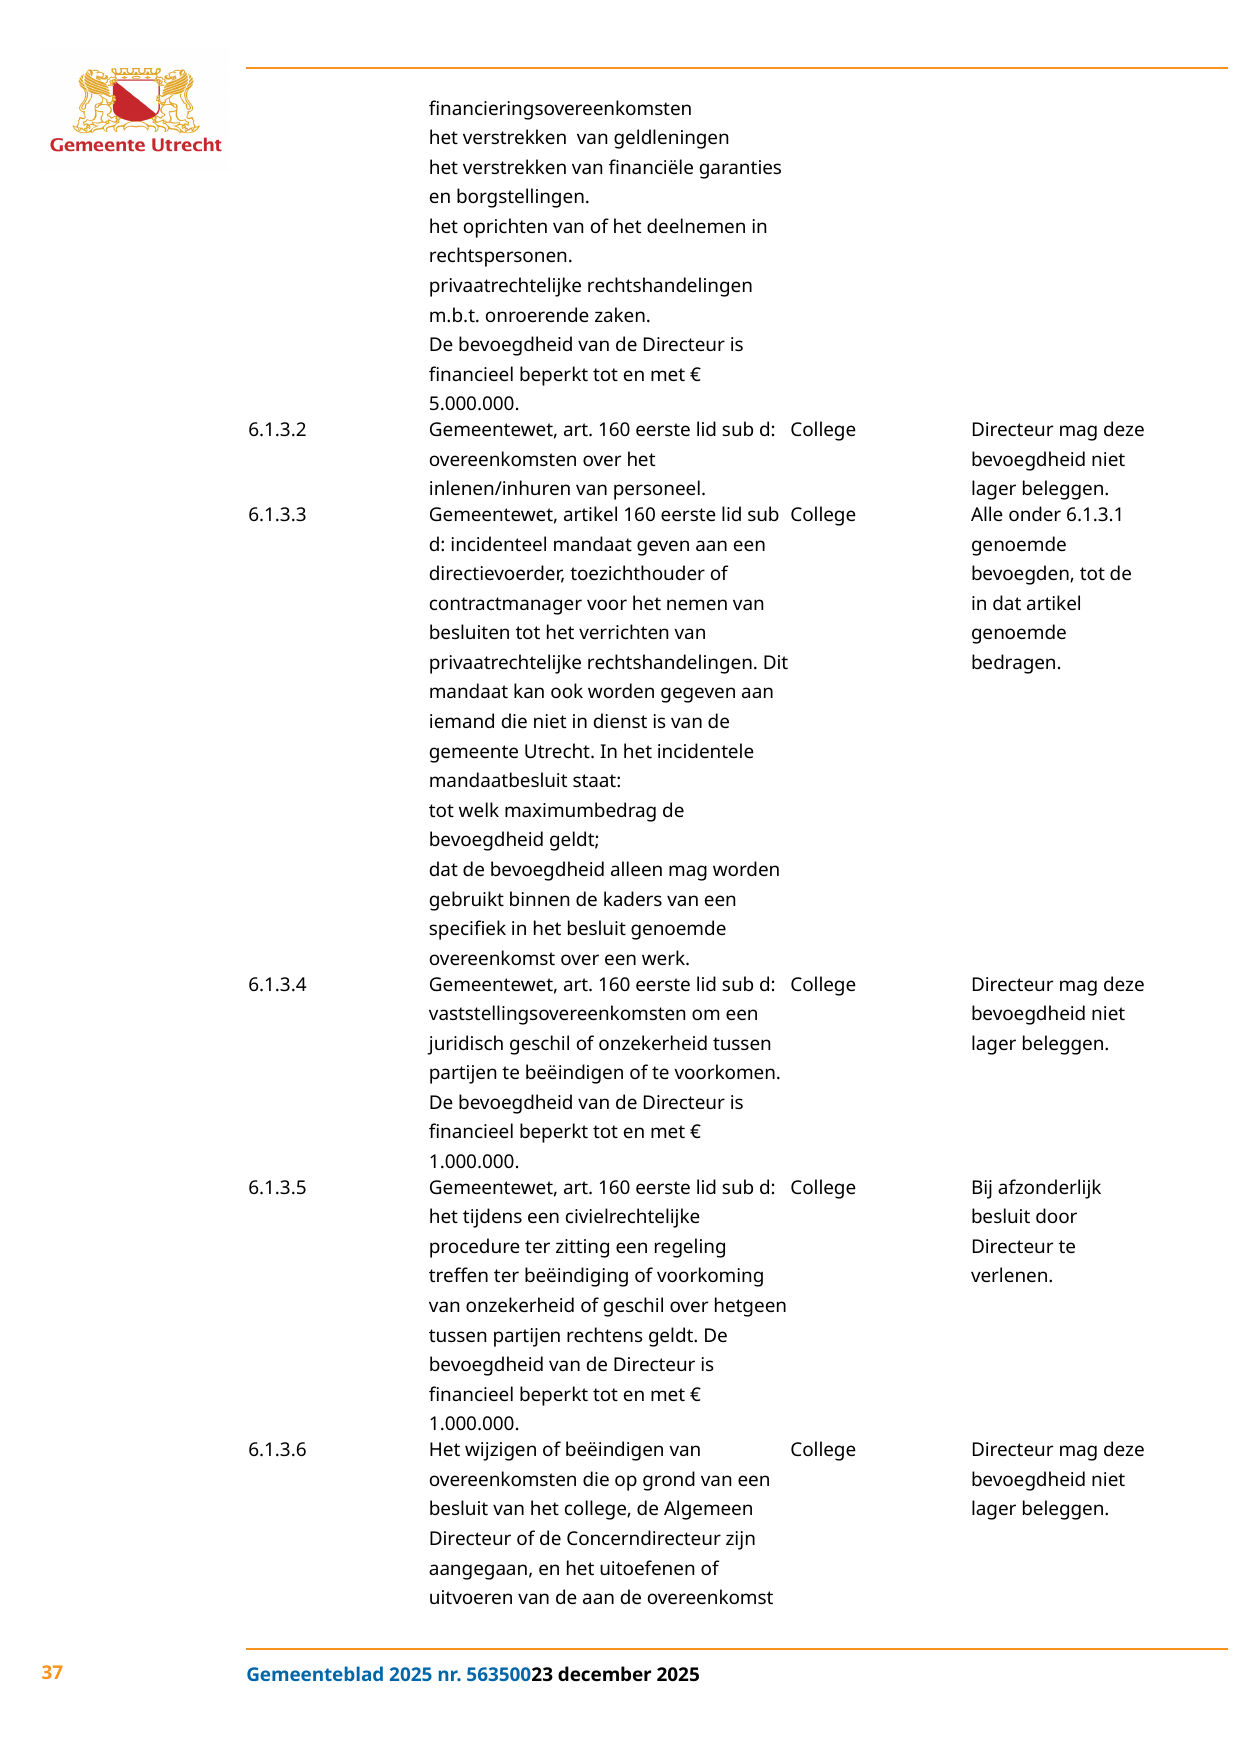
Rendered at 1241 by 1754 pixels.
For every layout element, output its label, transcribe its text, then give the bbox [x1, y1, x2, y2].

table_cell Directeur mag deze bevoegdheid niet lager beleggen. [971, 971, 1152, 1174]
table_cell Alle onder 6.1.3.1 genoemde bevoegden, tot de in dat artikel genoemde bedragen. [971, 501, 1152, 971]
table_cell College [790, 416, 971, 501]
table_cell Bij afzonderlijk besluit door Directeur te verlenen. [971, 1174, 1152, 1436]
table_cell 6.1.3.3 [248, 501, 429, 971]
table_cell Gemeentewet, art. 160 eerste lid sub d: overeenkomsten over het inlenen/inhuren van personeel. [429, 416, 790, 501]
table_cell 6.1.3.5 [248, 1174, 429, 1436]
table_cell Directeur mag deze bevoegdheid niet lager beleggen. [971, 1436, 1152, 1610]
table_cell College [790, 971, 971, 1174]
table_cell [971, 95, 1152, 416]
table_cell 6.1.3.2 [248, 416, 429, 501]
table_cell College [790, 1436, 971, 1610]
table_cell Het wijzigen of beëindigen van overeenkomsten die op grond van een besluit van het college, de Algemeen Directeur of de Concerndirecteur zijn aangegaan, en het uitoefenen of uitvoeren van de aan de overeenkomst [429, 1436, 790, 1610]
table_cell Gemeentewet, art. 160 eerste lid sub d: vaststellingsovereenkomsten om een juridisch geschil of onzekerheid tussen partijen te beëindigen of te voorkomen. De bevoegdheid van de Directeur is financieel beperkt tot en met € 1.000.000. [429, 971, 790, 1174]
table_cell Gemeentewet, artikel 160 eerste lid sub d: incidenteel mandaat geven aan een directievoerder, toezichthouder of contractmanager voor het nemen van besluiten tot het verrichten van privaatrechtelijke rechtshandelingen. Dit mandaat kan ook worden gegeven aan iemand die niet in dienst is van de gemeente Utrecht. In het incidentele mandaatbesluit staat: tot welk maximumbedrag de bevoegdheid geldt; dat de bevoegdheid alleen mag worden gebruikt binnen de kaders van een specifiek in het besluit genoemde overeenkomst over een werk. [429, 501, 790, 971]
picture [41, 47, 231, 172]
table_cell 6.1.3.6 [248, 1436, 429, 1610]
table_cell College [790, 501, 971, 971]
table_cell College [790, 1174, 971, 1436]
table_cell Directeur mag deze bevoegdheid niet lager beleggen. [971, 416, 1152, 501]
table_cell 6.1.3.4 [248, 971, 429, 1174]
table_cell [248, 95, 429, 416]
table_cell financieringsovereenkomsten het verstrekken van geldleningen het verstrekken van financiële garanties en borgstellingen. het oprichten van of het deelnemen in rechtspersonen. privaatrechtelijke rechtshandelingen m.b.t. onroerende zaken. De bevoegdheid van de Directeur is financieel beperkt tot en met € 5.000.000. [429, 95, 790, 416]
table_cell Gemeentewet, art. 160 eerste lid sub d: het tijdens een civielrechtelijke procedure ter zitting een regeling treffen ter beëindiging of voorkoming van onzekerheid of geschil over hetgeen tussen partijen rechtens geldt. De bevoegdheid van de Directeur is financieel beperkt tot en met € 1.000.000. [429, 1174, 790, 1436]
table_cell [790, 95, 971, 416]
